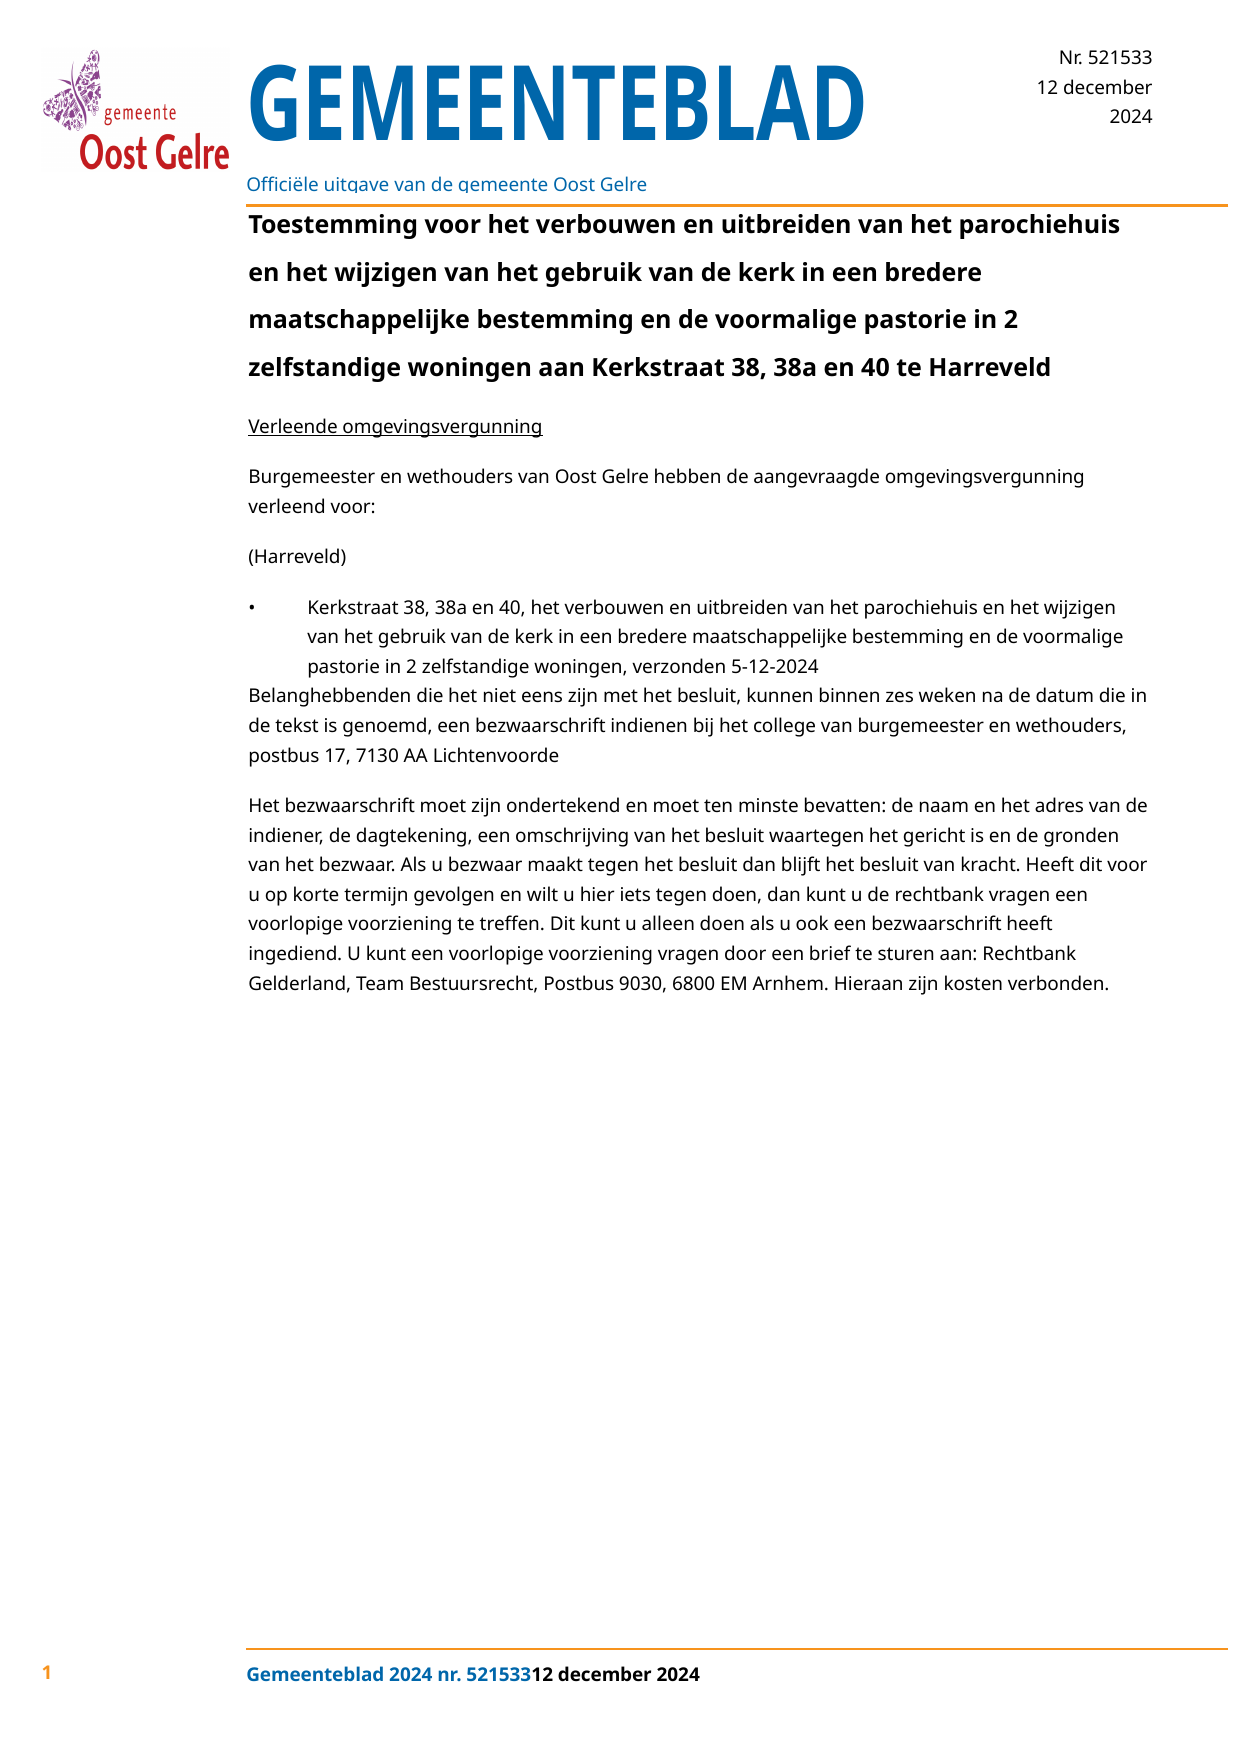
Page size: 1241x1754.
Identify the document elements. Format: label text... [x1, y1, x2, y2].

text Belanghebbenden die het niet eens zijn met het besluit, kunnen binnen zes weken na de datum die in de tekst is genoemd, een bezwaarschrift indienen bij het college van burgemeester en wethouders, postbus 17, 7130 AA Lichtenvoorde [248, 683, 1152, 768]
picture [41, 47, 231, 172]
text Toestemming voor het verbouwen en uitbreiden van het parochiehuis en het wijzigen van het gebruik van de kerk in een bredere maatschappelijke bestemming en de voormalige pastorie in 2 zelfstandige woningen aan Kerkstraat 38, 38a en 40 te Harreveld [248, 207, 1152, 384]
text (Harreveld) [248, 543, 1152, 569]
text Het bezwaarschrift moet zijn ondertekend en moet ten minste bevatten: de naam en het adres van de indiener, de dagtekening, een omschrijving van het besluit waartegen het gericht is en de gronden van het bezwaar. Als u bezwaar maakt tegen het besluit dan blijft het besluit van kracht. Heeft dit voor u op korte termijn gevolgen en wilt u hier iets tegen doen, dan kunt u de rechtbank vragen een voorlopige voorziening te treffen. Dit kunt u alleen doen als u ook een bezwaarschrift heeft ingediend. U kunt een voorlopige voorziening vragen door een brief te sturen aan: Rechtbank Gelderland, Team Bestuursrecht, Postbus 9030, 6800 EM Arnhem. Hieraan zijn kosten verbonden. [248, 792, 1152, 996]
text Verleende omgevingsvergunning [248, 413, 1152, 439]
list Kerkstraat 38, 38a en 40, het verbouwen en uitbreiden van het parochiehuis en het wijzigen van het gebruik van de kerk in een bredere maatschappelijke bestemming en de voormalige pastorie in 2 zelfstandige woningen, verzonden 5-12-2024 [248, 594, 1152, 679]
text Burgemeester en wethouders van Oost Gelre hebben de aangevraagde omgevingsvergunning verleend voor: [248, 463, 1152, 519]
